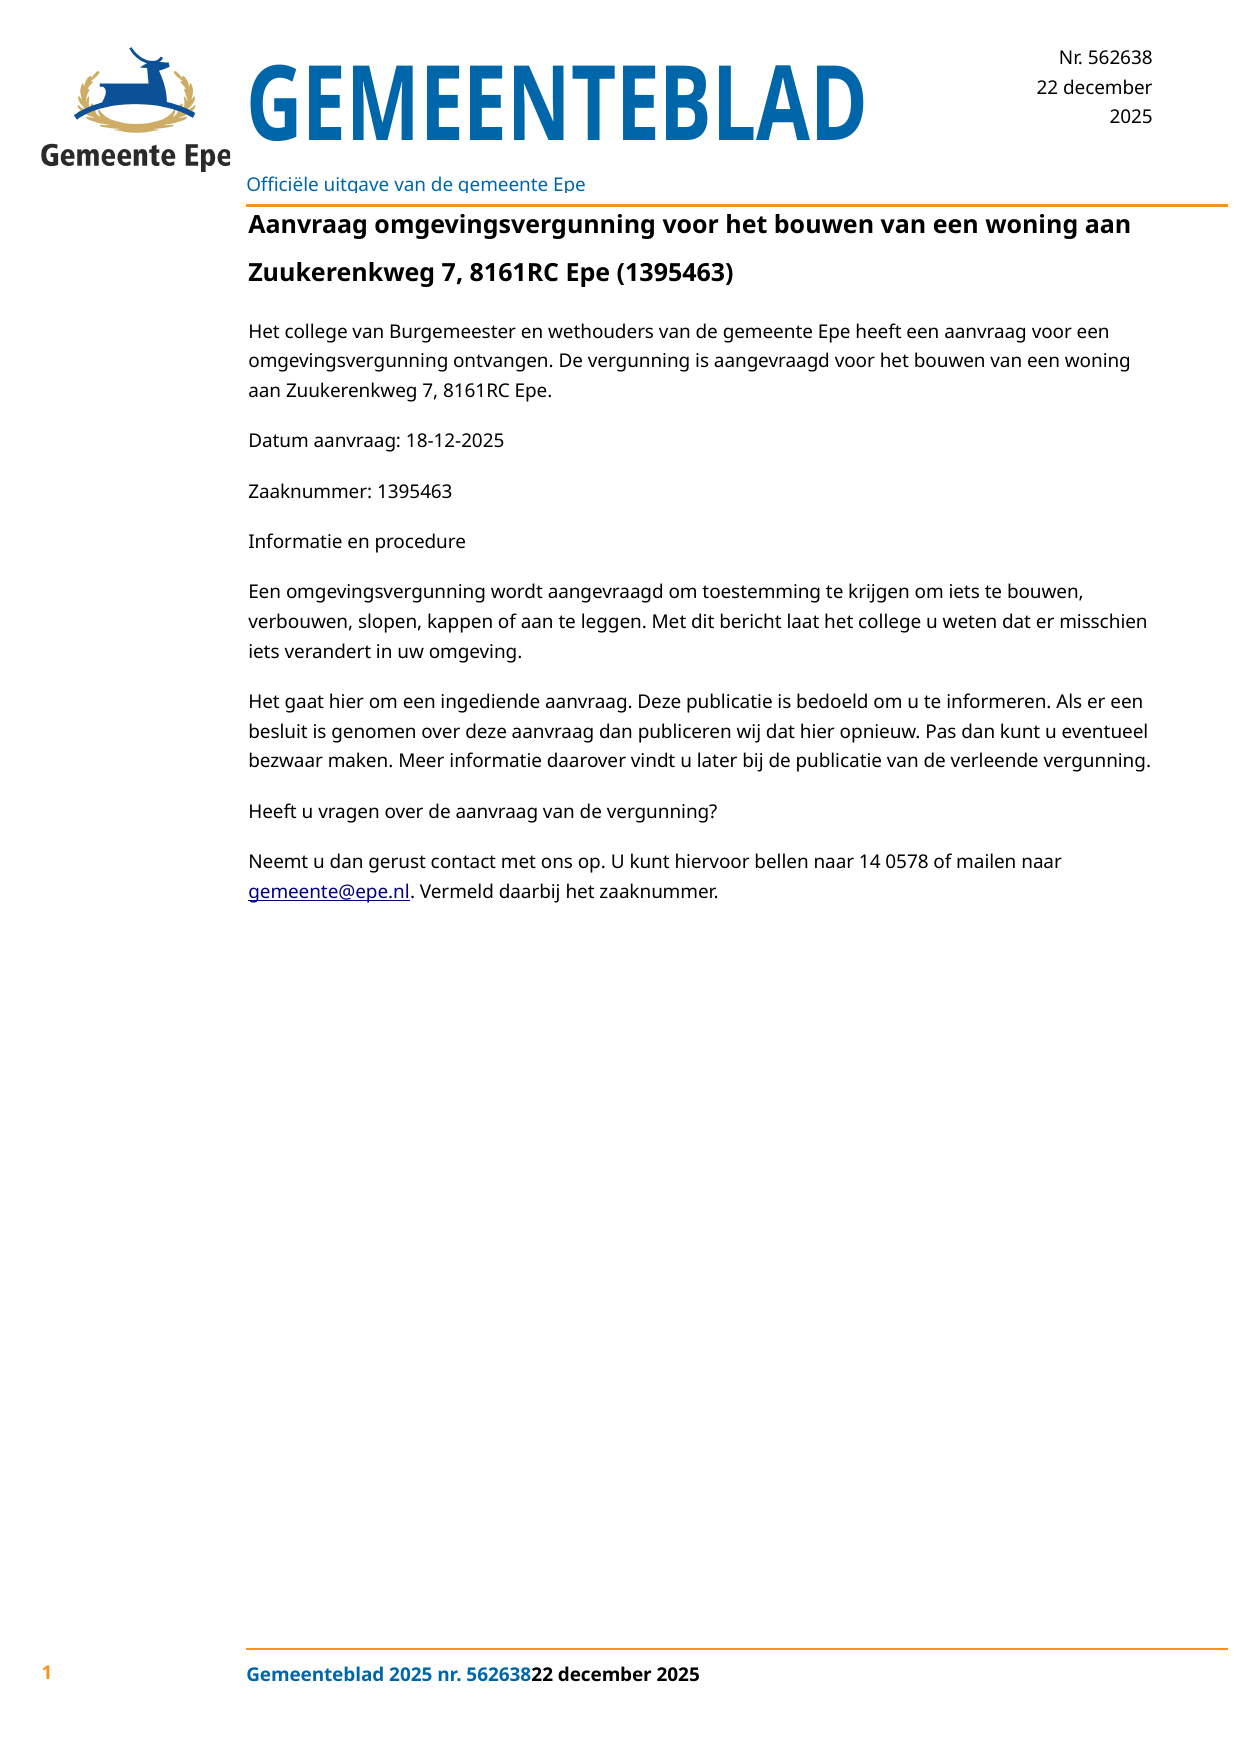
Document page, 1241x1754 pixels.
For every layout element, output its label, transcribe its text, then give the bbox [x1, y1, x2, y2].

text Aanvraag omgevingsvergunning voor het bouwen van een woning aan Zuukerenkweg 7, 8161RC Epe (1395463) [248, 207, 1152, 288]
text Het college van Burgemeester en wethouders van de gemeente Epe heeft een aanvraag voor een omgevingsvergunning ontvangen. De vergunning is aangevraagd voor het bouwen van een woning aan Zuukerenkweg 7, 8161RC Epe. [248, 318, 1152, 403]
text Een omgevingsvergunning wordt aangevraagd om toestemming te krijgen om iets te bouwen, verbouwen, slopen, kappen of aan te leggen. Met dit bericht laat het college u weten dat er misschien iets verandert in uw omgeving. [248, 579, 1152, 664]
text Neemt u dan gerust contact met ons op. U kunt hiervoor bellen naar 14 0578 of mailen naar gemeente@epe.nl. Vermeld daarbij het zaaknummer. [248, 848, 1152, 904]
text Datum aanvraag: 18-12-2025 [248, 427, 1152, 453]
text Zaaknummer: 1395463 [248, 478, 1152, 504]
picture [41, 47, 231, 172]
text Heeft u vragen over de aanvraag van de vergunning? [248, 798, 1152, 824]
text Het gaat hier om een ingediende aanvraag. Deze publicatie is bedoeld om u te informeren. Als er een besluit is genomen over deze aanvraag dan publiceren wij dat hier opnieuw. Pas dan kunt u eventueel bezwaar maken. Meer informatie daarover vindt u later bij de publicatie van de verleende vergunning. [248, 688, 1152, 773]
text Informatie en procedure [248, 528, 1152, 554]
